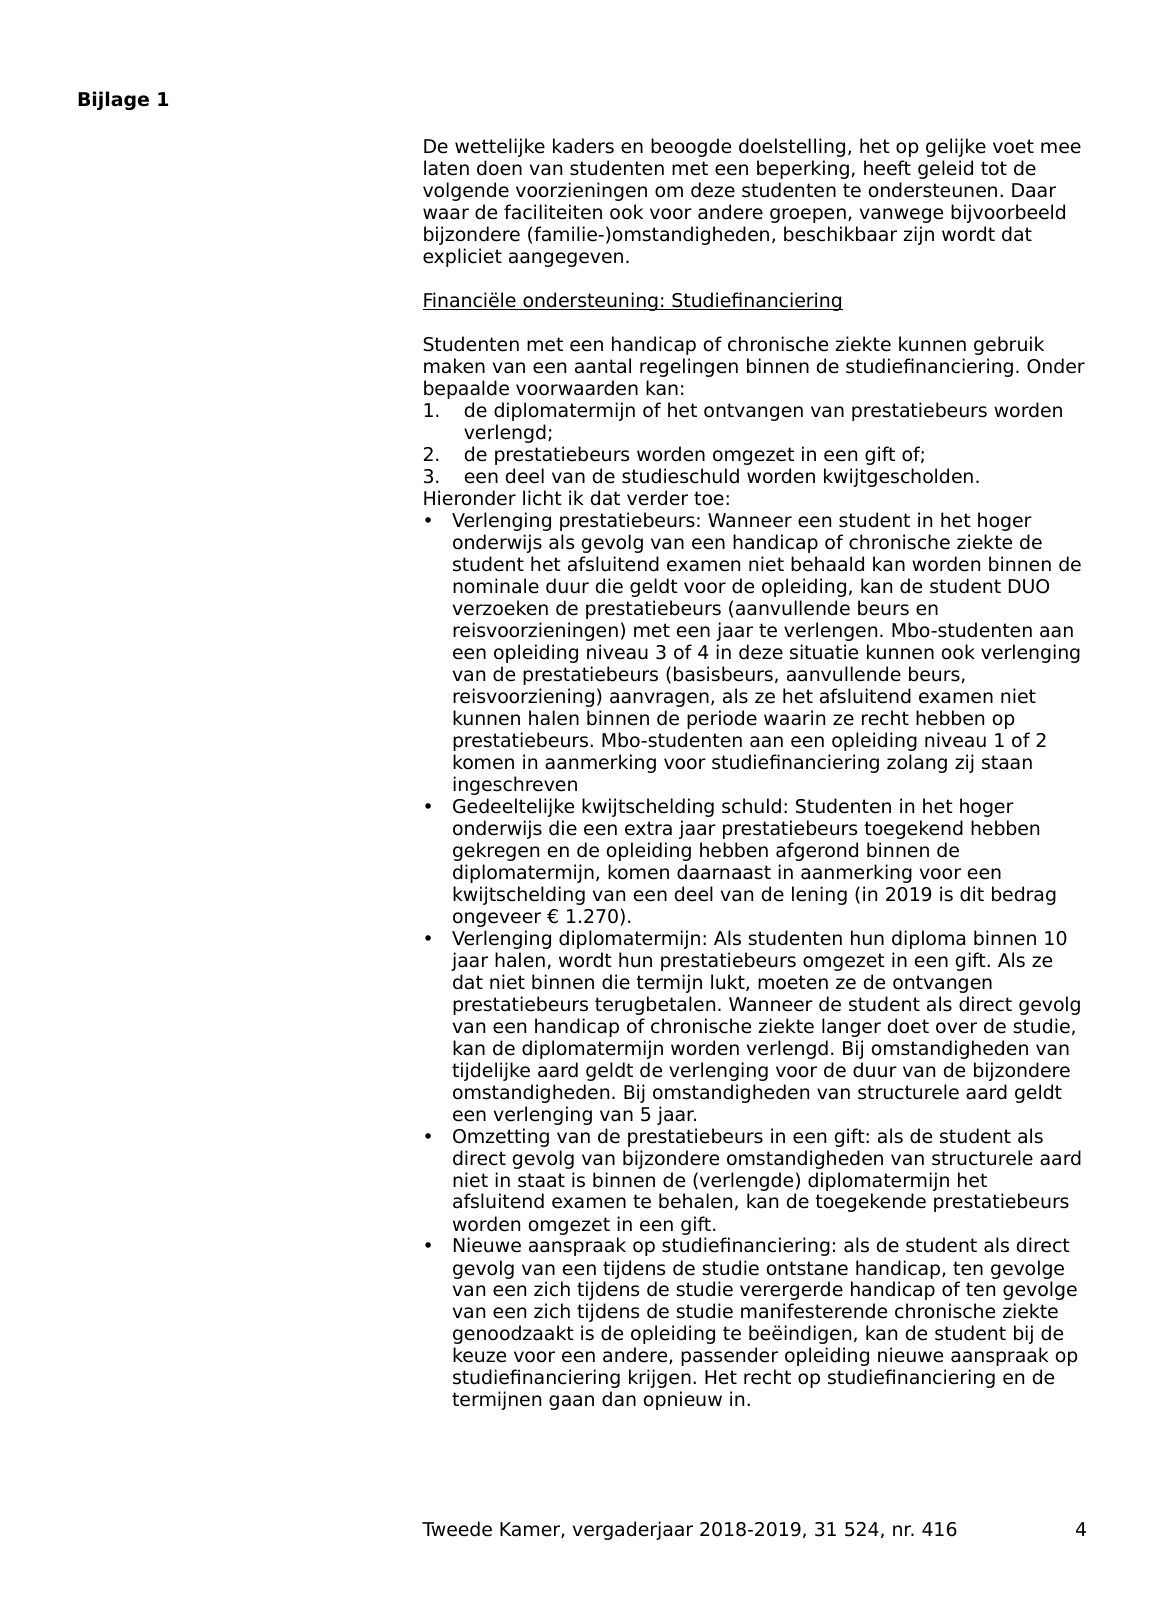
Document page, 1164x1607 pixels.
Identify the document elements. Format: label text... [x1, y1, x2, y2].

text Studenten met een handicap of chronische ziekte kunnen gebruik maken van een aantal regelingen binnen de studiefinanciering. Onder bepaalde voorwaarden kan: [422, 334, 1087, 400]
text 1. de diplomatermijn of het ontvangen van prestatiebeurs worden verlengd; [422, 400, 1087, 444]
text 3. een deel van de studieschuld worden kwijtgescholden. [422, 466, 1087, 488]
text • Gedeeltelijke kwijtschelding schuld: Studenten in het hoger onderwijs die een extra jaar prestatiebeurs toegekend hebben gekregen en de opleiding hebben afgerond binnen de diplomatermijn, komen daarnaast in aanmerking voor een kwijtschelding van een deel van de lening (in 2019 is dit bedrag ongeveer € 1.270). [422, 796, 1087, 928]
subtitle Bijlage 1 [77, 89, 1087, 111]
text • Nieuwe aanspraak op studiefinanciering: als de student als direct gevolg van een tijdens de studie ontstane handicap, ten gevolge van een zich tijdens de studie verergerde handicap of ten gevolge van een zich tijdens de studie manifesterende chronische ziekte genoodzaakt is de opleiding te beëindigen, kan de student bij de keuze voor een andere, passender opleiding nieuwe aanspraak op studiefinanciering krijgen. Het recht op studiefinanciering en de termijnen gaan dan opnieuw in. [422, 1235, 1087, 1411]
subtitle Financiële ondersteuning: Studiefinanciering [422, 290, 1087, 312]
text • Verlenging prestatiebeurs: Wanneer een student in het hoger onderwijs als gevolg van een handicap of chronische ziekte de student het afsluitend examen niet behaald kan worden binnen de nominale duur die geldt voor de opleiding, kan de student DUO verzoeken de prestatiebeurs (aanvullende beurs en reisvoorzieningen) met een jaar te verlengen. Mbo-studenten aan een opleiding niveau 3 of 4 in deze situatie kunnen ook verlenging van de prestatiebeurs (basisbeurs, aanvullende beurs, reisvoorziening) aanvragen, als ze het afsluitend examen niet kunnen halen binnen de periode waarin ze recht hebben op prestatiebeurs. Mbo-studenten aan een opleiding niveau 1 of 2 komen in aanmerking voor studiefinanciering zolang zij staan ingeschreven [422, 510, 1087, 796]
text • Omzetting van de prestatiebeurs in een gift: als de student als direct gevolg van bijzondere omstandigheden van structurele aard niet in staat is binnen de (verlengde) diplomatermijn het afsluitend examen te behalen, kan de toegekende prestatiebeurs worden omgezet in een gift. [422, 1126, 1087, 1235]
text Hieronder licht ik dat verder toe: [422, 488, 1087, 510]
text • Verlenging diplomatermijn: Als studenten hun diploma binnen 10 jaar halen, wordt hun prestatiebeurs omgezet in een gift. Als ze dat niet binnen die termijn lukt, moeten ze de ontvangen prestatiebeurs terugbetalen. Wanneer de student als direct gevolg van een handicap of chronische ziekte langer doet over de studie, kan de diplomatermijn worden verlengd. Bij omstandigheden van tijdelijke aard geldt de verlenging voor de duur van de bijzondere omstandigheden. Bij omstandigheden van structurele aard geldt een verlenging van 5 jaar. [422, 928, 1087, 1126]
text De wettelijke kaders en beoogde doelstelling, het op gelijke voet mee laten doen van studenten met een beperking, heeft geleid tot de volgende voorzieningen om deze studenten te ondersteunen. Daar waar de faciliteiten ook voor andere groepen, vanwege bijvoorbeeld bijzondere (familie-)omstandigheden, beschikbaar zijn wordt dat expliciet aangegeven. [422, 136, 1087, 268]
text 2. de prestatiebeurs worden omgezet in een gift of; [422, 444, 1087, 466]
